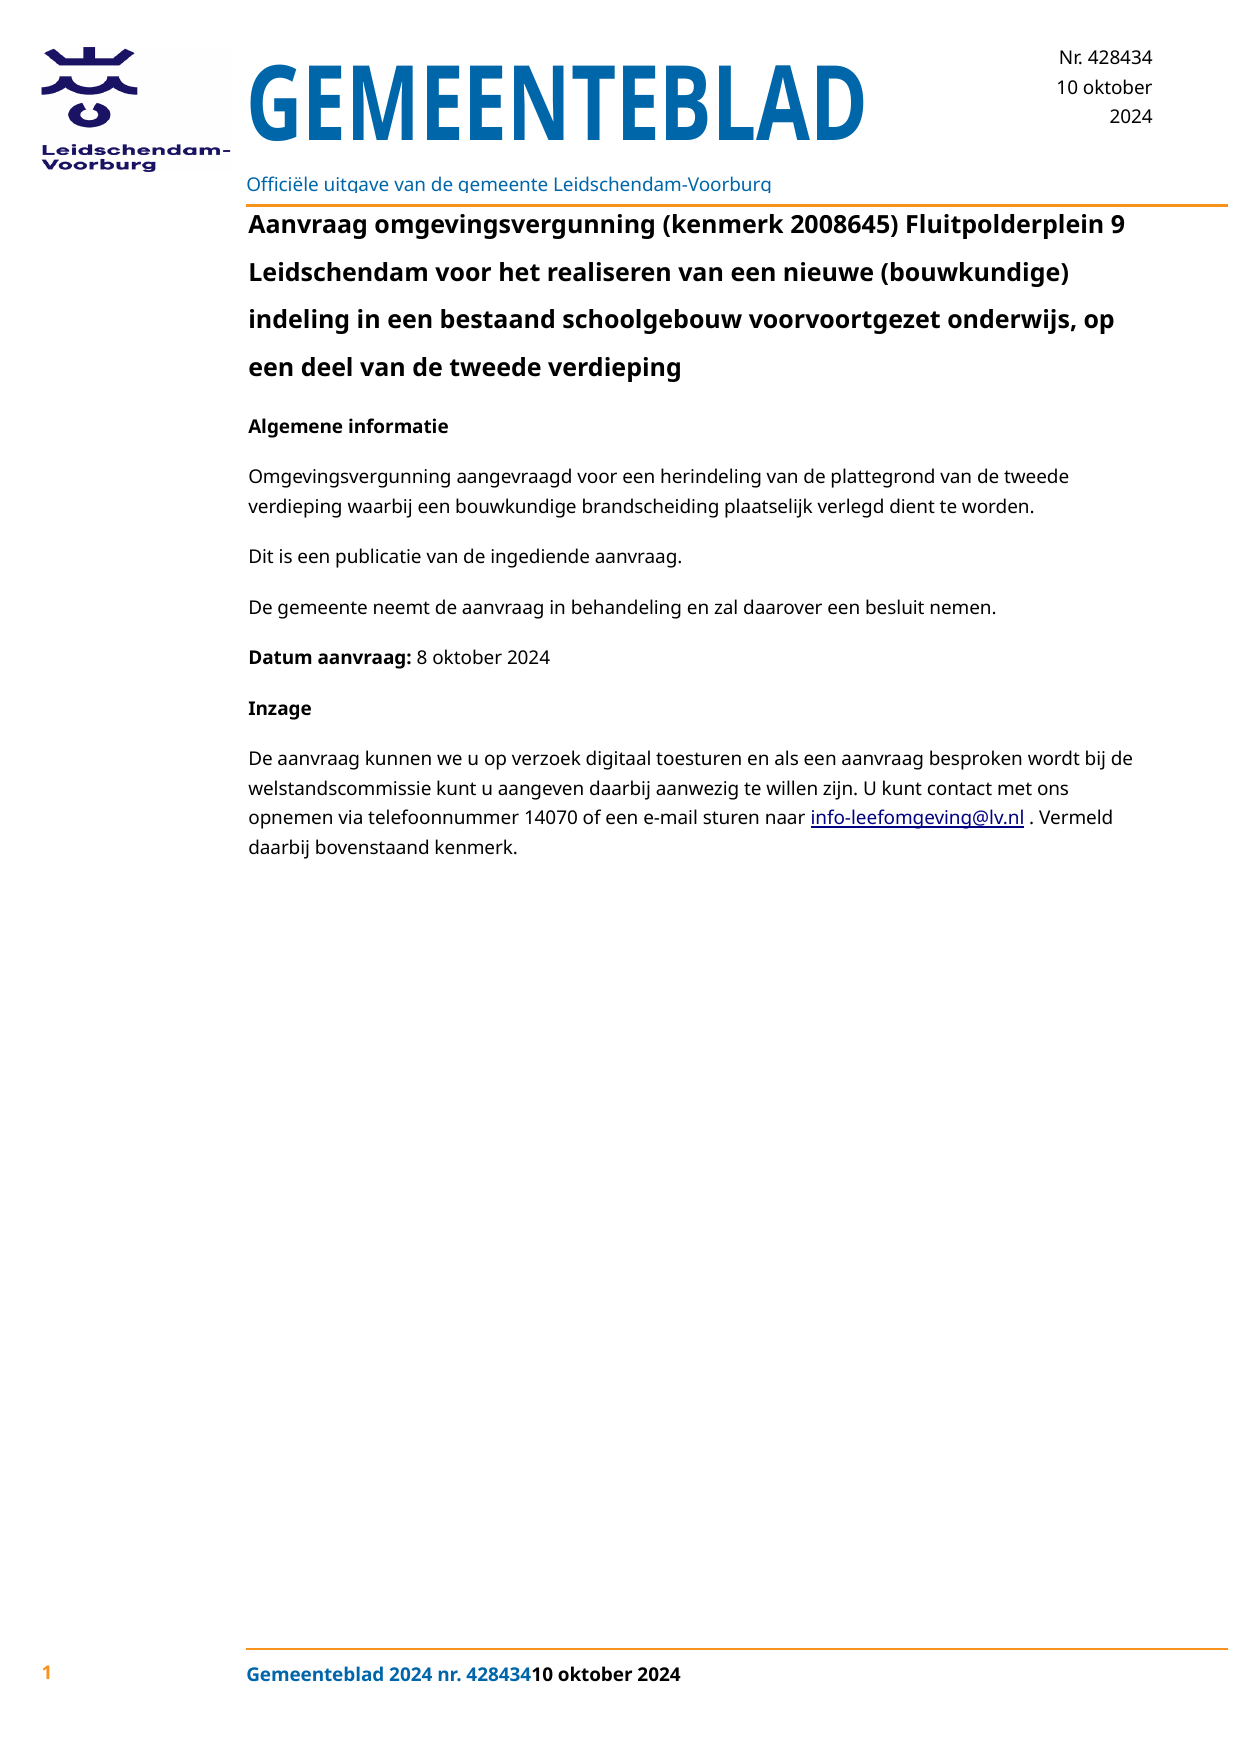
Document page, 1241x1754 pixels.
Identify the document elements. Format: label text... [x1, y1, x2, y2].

text Inzage [248, 695, 1152, 721]
text Aanvraag omgevingsvergunning (kenmerk 2008645) Fluitpolderplein 9 Leidschendam voor het realiseren van een nieuwe (bouwkundige) indeling in een bestaand schoolgebouw voorvoortgezet onderwijs, op een deel van de tweede verdieping [248, 207, 1152, 384]
text De gemeente neemt de aanvraag in behandeling en zal daarover een besluit nemen. [248, 594, 1152, 620]
text Datum aanvraag: 8 oktober 2024 [248, 644, 1152, 670]
picture [41, 47, 231, 172]
text Dit is een publicatie van de ingediende aanvraag. [248, 543, 1152, 569]
text De aanvraag kunnen we u op verzoek digitaal toesturen en als een aanvraag besproken wordt bij de welstandscommissie kunt u aangeven daarbij aanwezig te willen zijn. U kunt contact met ons opnemen via telefoonnummer 14070 of een e-mail sturen naar info-leefomgeving@lv.nl . Vermeld daarbij bovenstaand kenmerk. [248, 745, 1152, 860]
text Omgevingsvergunning aangevraagd voor een herindeling van de plattegrond van de tweede verdieping waarbij een bouwkundige brandscheiding plaatselijk verlegd dient te worden. [248, 463, 1152, 519]
text Algemene informatie [248, 413, 1152, 439]
